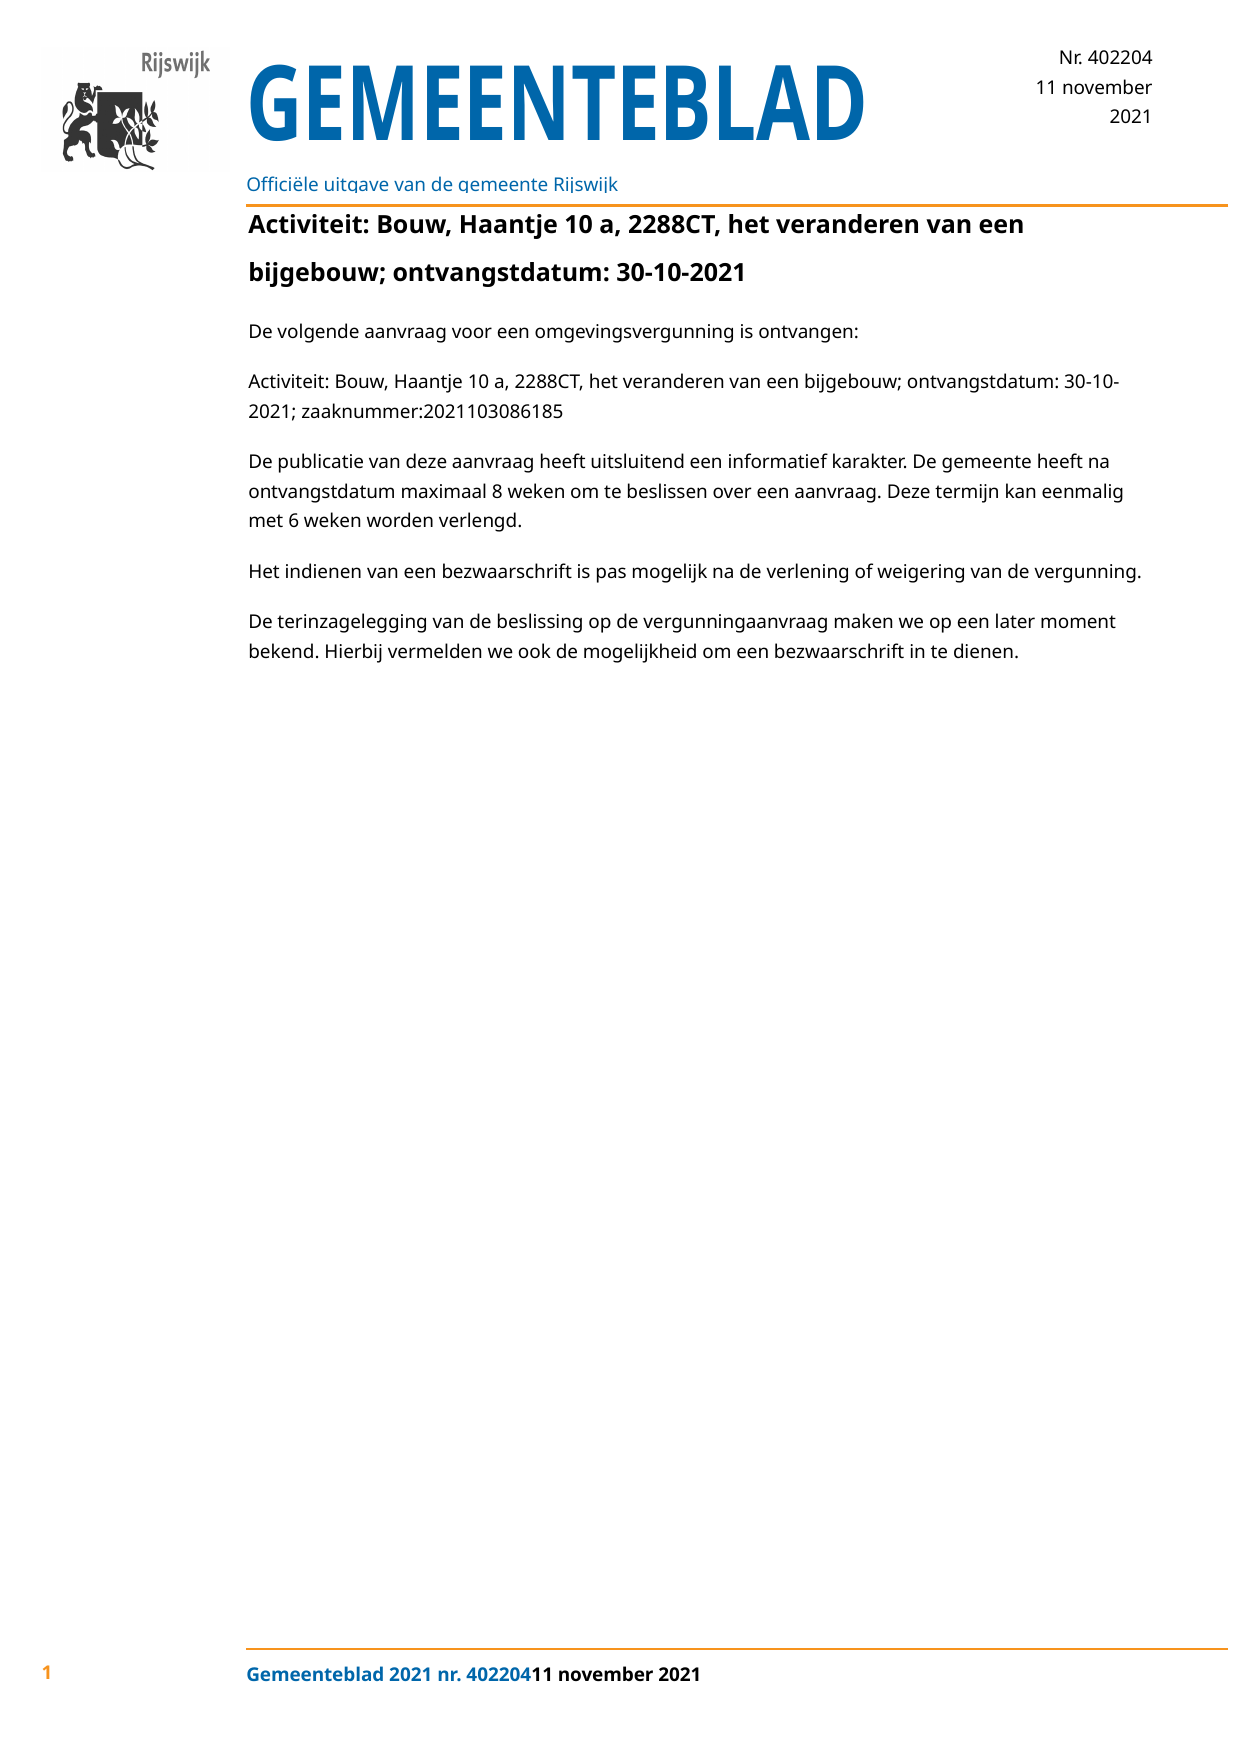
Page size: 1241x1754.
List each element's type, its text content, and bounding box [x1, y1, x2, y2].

picture [41, 47, 231, 172]
text De terinzagelegging van de beslissing op de vergunningaanvraag maken we op een later moment bekend. Hierbij vermelden we ook de mogelijkheid om een bezwaarschrift in te dienen. [248, 608, 1152, 664]
text De publicatie van deze aanvraag heeft uitsluitend een informatief karakter. De gemeente heeft na ontvangstdatum maximaal 8 weken om te beslissen over een aanvraag. Deze termijn kan eenmalig met 6 weken worden verlengd. [248, 448, 1152, 533]
text Activiteit: Bouw, Haantje 10 a, 2288CT, het veranderen van een bijgebouw; ontvangstdatum: 30-10-2021 [248, 207, 1152, 288]
text Activiteit: Bouw, Haantje 10 a, 2288CT, het veranderen van een bijgebouw; ontvangstdatum: 30-10-2021; zaaknummer:2021103086185 [248, 368, 1152, 424]
text Het indienen van een bezwaarschrift is pas mogelijk na de verlening of weigering van de vergunning. [248, 558, 1152, 584]
text De volgende aanvraag voor een omgevingsvergunning is ontvangen: [248, 318, 1152, 344]
